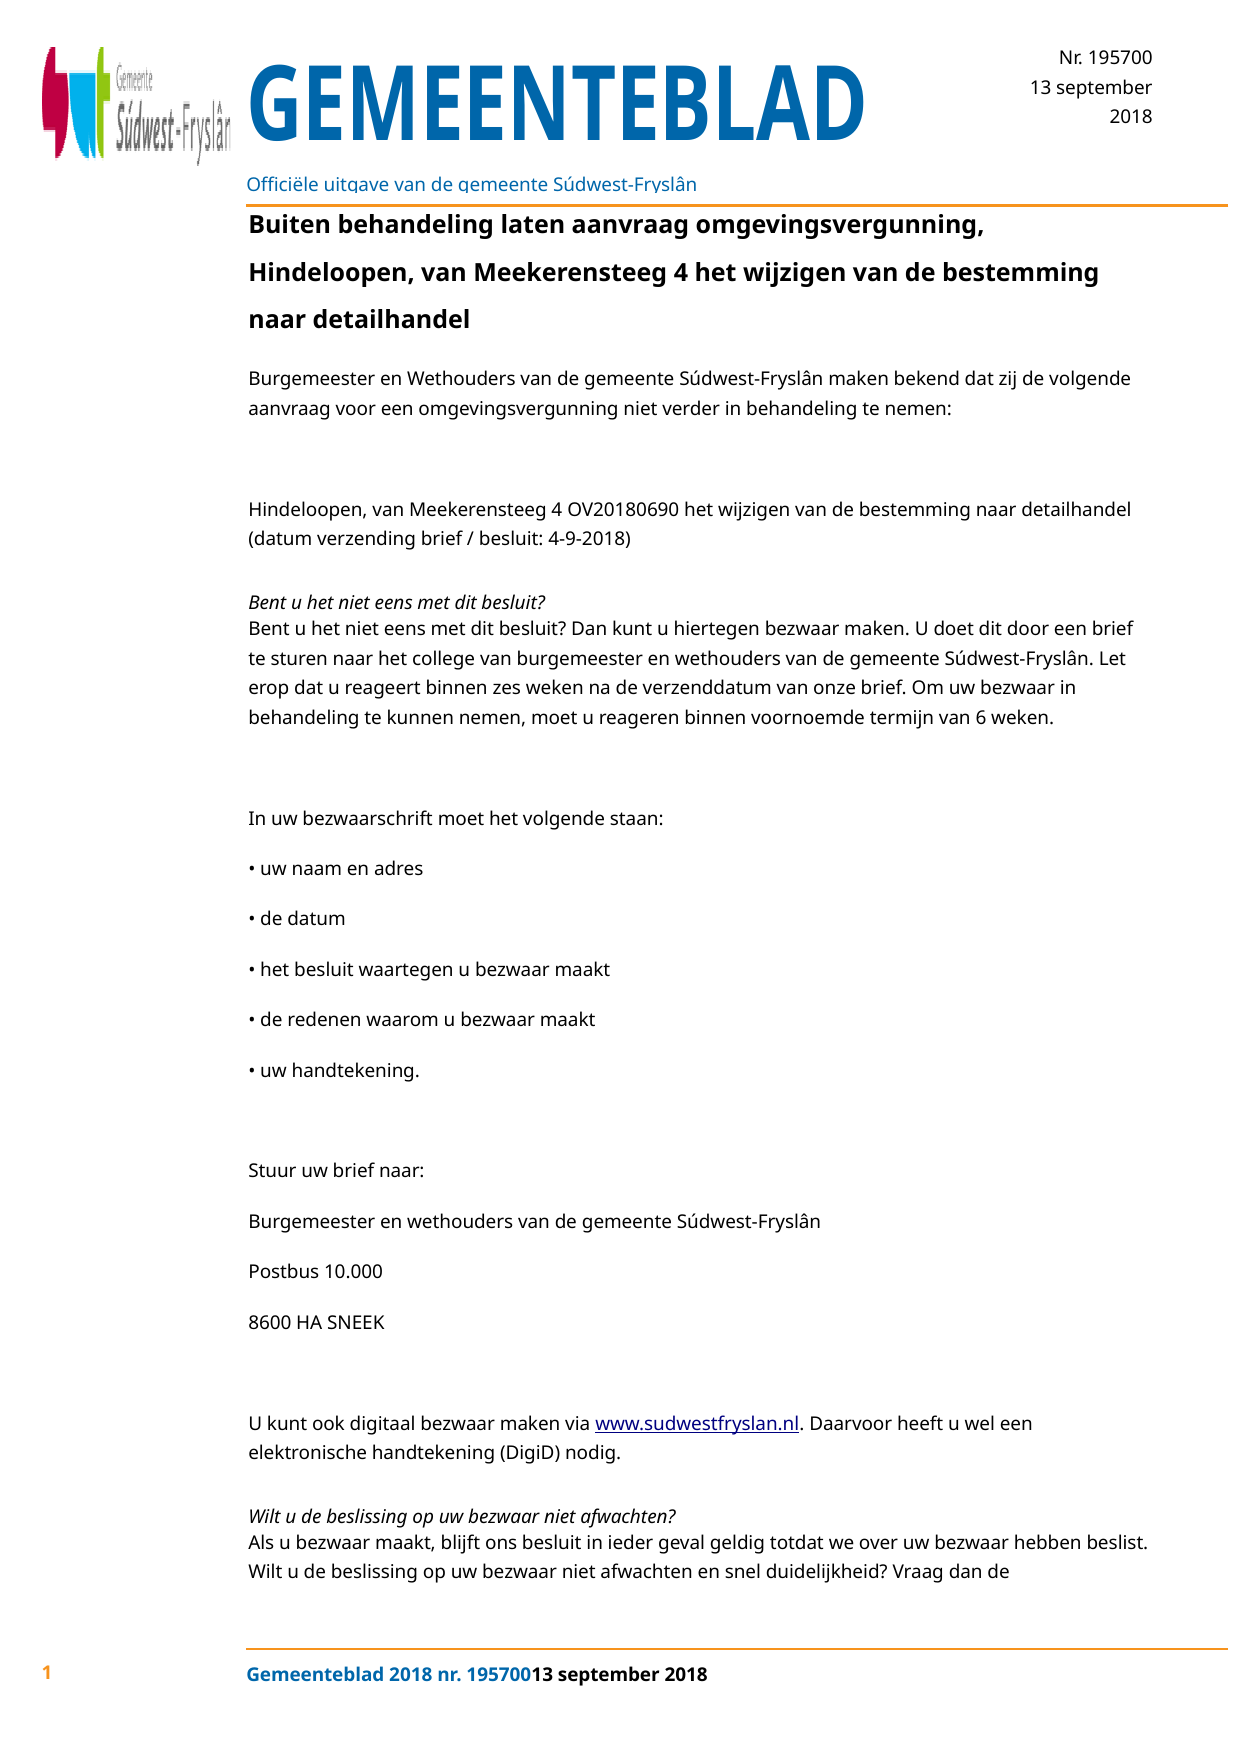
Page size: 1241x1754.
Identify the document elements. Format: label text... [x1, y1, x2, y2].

text Wilt u de beslissing op uw bezwaar niet afwachten? [248, 1503, 1152, 1529]
text • het besluit waartegen u bezwaar maakt [248, 956, 1152, 982]
picture [41, 47, 231, 172]
text Burgemeester en wethouders van de gemeente Súdwest-Fryslân [248, 1208, 1152, 1234]
text Bent u het niet eens met dit besluit? Dan kunt u hiertegen bezwaar maken. U doet dit door een brief te sturen naar het college van burgemeester en wethouders van de gemeente Súdwest-Fryslân. Let erop dat u reageert binnen zes weken na de verzenddatum van onze brief. Om uw bezwaar in behandeling te kunnen nemen, moet u reageren binnen voornoemde termijn van 6 weken. [248, 615, 1152, 730]
text In uw bezwaarschrift moet het volgende staan: [248, 805, 1152, 831]
text Burgemeester en Wethouders van de gemeente Súdwest-Fryslân maken bekend dat zij de volgende aanvraag voor een omgevingsvergunning niet verder in behandeling te nemen: [248, 366, 1152, 421]
text • uw naam en adres [248, 855, 1152, 881]
text Buiten behandeling laten aanvraag omgevingsvergunning, Hindeloopen, van Meekerensteeg 4 het wijzigen van de bestemming naar detailhandel [248, 207, 1152, 336]
text Als u bezwaar maakt, blijft ons besluit in ieder geval geldig totdat we over uw bezwaar hebben beslist. Wilt u de beslissing op uw bezwaar niet afwachten en snel duidelijkheid? Vraag dan de [248, 1529, 1152, 1584]
text Hindeloopen, van Meekerensteeg 4 OV20180690 het wijzigen van de bestemming naar detailhandel (datum verzending brief / besluit: 4-9-2018) [248, 496, 1152, 551]
text 8600 HA SNEEK [248, 1309, 1152, 1335]
text • de datum [248, 906, 1152, 931]
text Postbus 10.000 [248, 1258, 1152, 1284]
text U kunt ook digitaal bezwaar maken via www.sudwestfryslan.nl. Daarvoor heeft u wel een elektronische handtekening (DigiD) nodig. [248, 1410, 1152, 1465]
text Stuur uw brief naar: [248, 1158, 1152, 1183]
text • uw handtekening. [248, 1057, 1152, 1083]
text • de redenen waarom u bezwaar maakt [248, 1006, 1152, 1032]
text Bent u het niet eens met dit besluit? [248, 589, 1152, 615]
